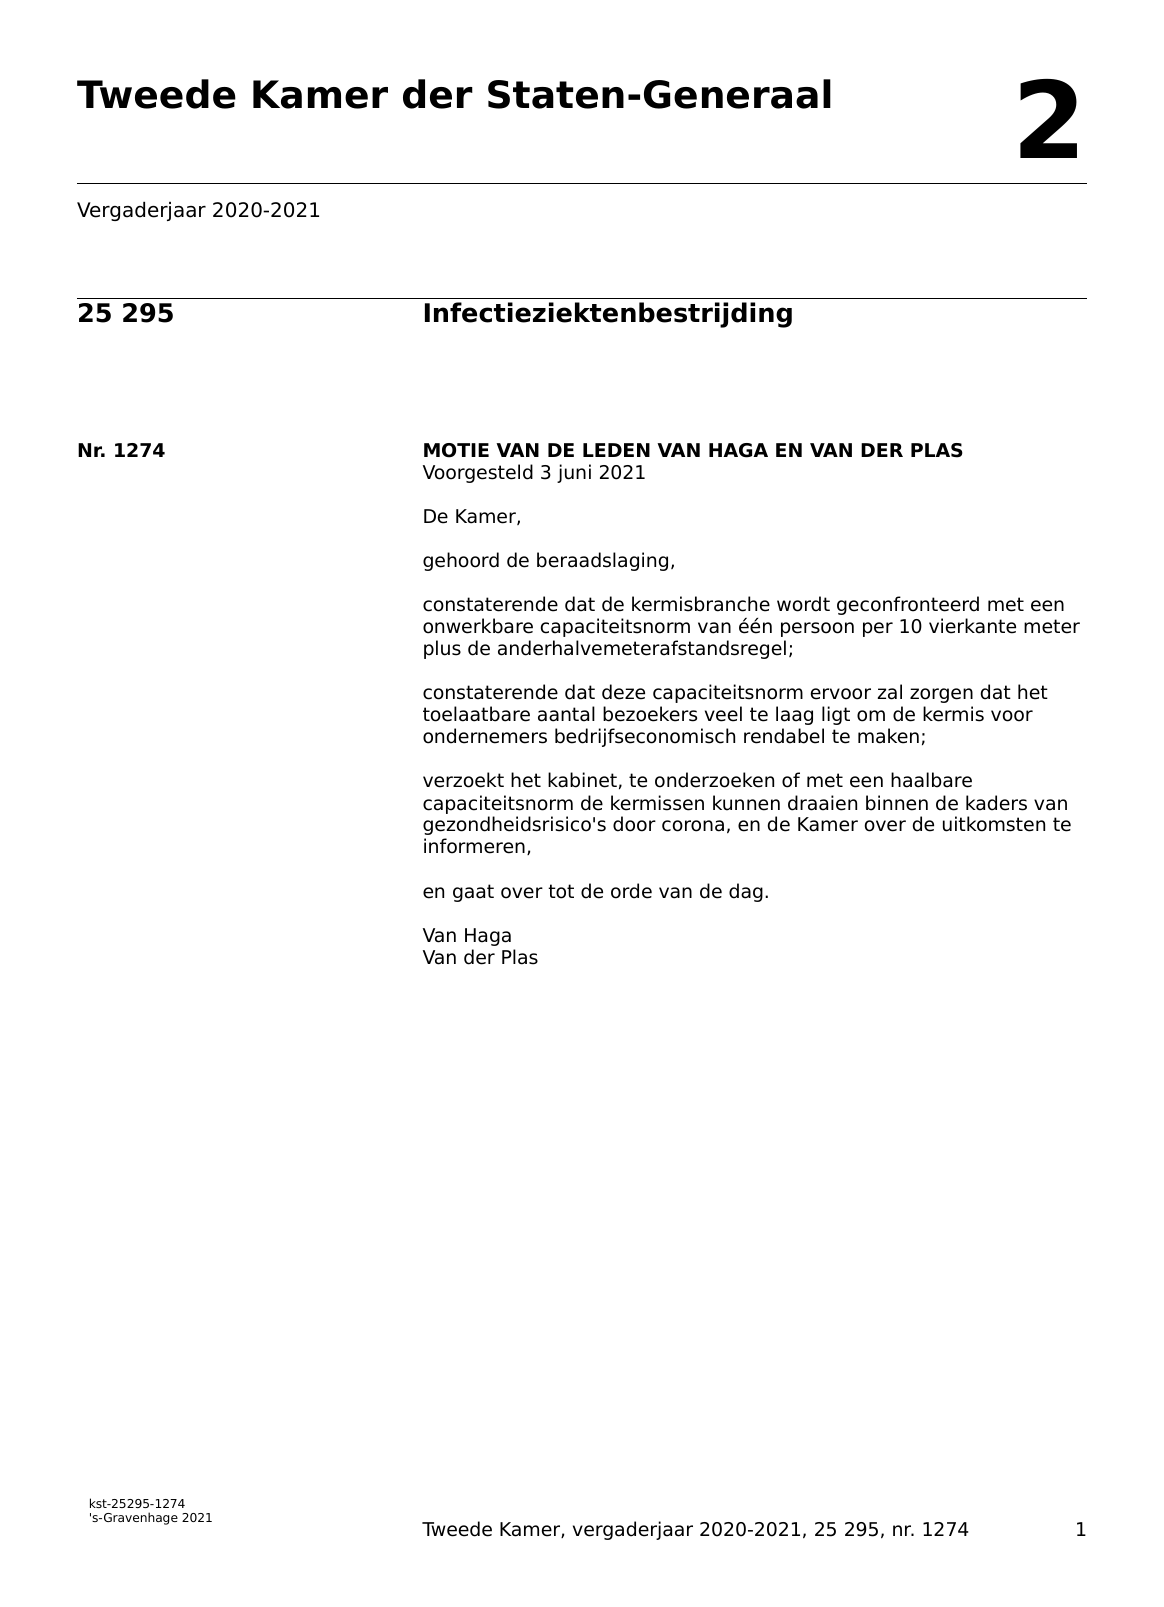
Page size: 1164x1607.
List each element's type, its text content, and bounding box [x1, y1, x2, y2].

text constaterende dat deze capaciteitsnorm ervoor zal zorgen dat het toelaatbare aantal bezoekers veel te laag ligt om de kermis voor ondernemers bedrijfseconomisch rendabel te maken; [422, 682, 1087, 748]
text 's-Gravenhage 2021 [88, 1511, 323, 1525]
text verzoekt het kabinet, te onderzoeken of met een haalbare capaciteitsnorm de kermissen kunnen draaien binnen de kaders van gezondheidsrisico's door corona, en de Kamer over de uitkomsten te informeren, [422, 770, 1087, 858]
subtitle 25 295 Infectieziektenbestrijding [77, 299, 1087, 329]
text en gaat over tot de orde van de dag. [422, 881, 1087, 902]
text gehoord de beraadslaging, [422, 550, 1087, 572]
text constaterende dat de kermisbranche wordt geconfronteerd met een onwerkbare capaciteitsnorm van één persoon per 10 vierkante meter plus de anderhalvemeterafstandsregel; [422, 594, 1087, 660]
text De Kamer, [422, 506, 1087, 528]
table_header 2 [886, 59, 1087, 183]
text kst-25295-1274 [88, 1497, 323, 1511]
text Voorgesteld 3 juni 2021 [422, 462, 1087, 484]
table_cell Vergaderjaar 2020-2021 [77, 184, 1087, 298]
text Van der Plas [422, 947, 1087, 969]
text Van Haga [422, 925, 1087, 947]
subtitle Nr. 1274 MOTIE VAN DE LEDEN VAN HAGA EN VAN DER PLAS [77, 440, 1087, 462]
table_header Tweede Kamer der Staten-Generaal [77, 59, 886, 183]
